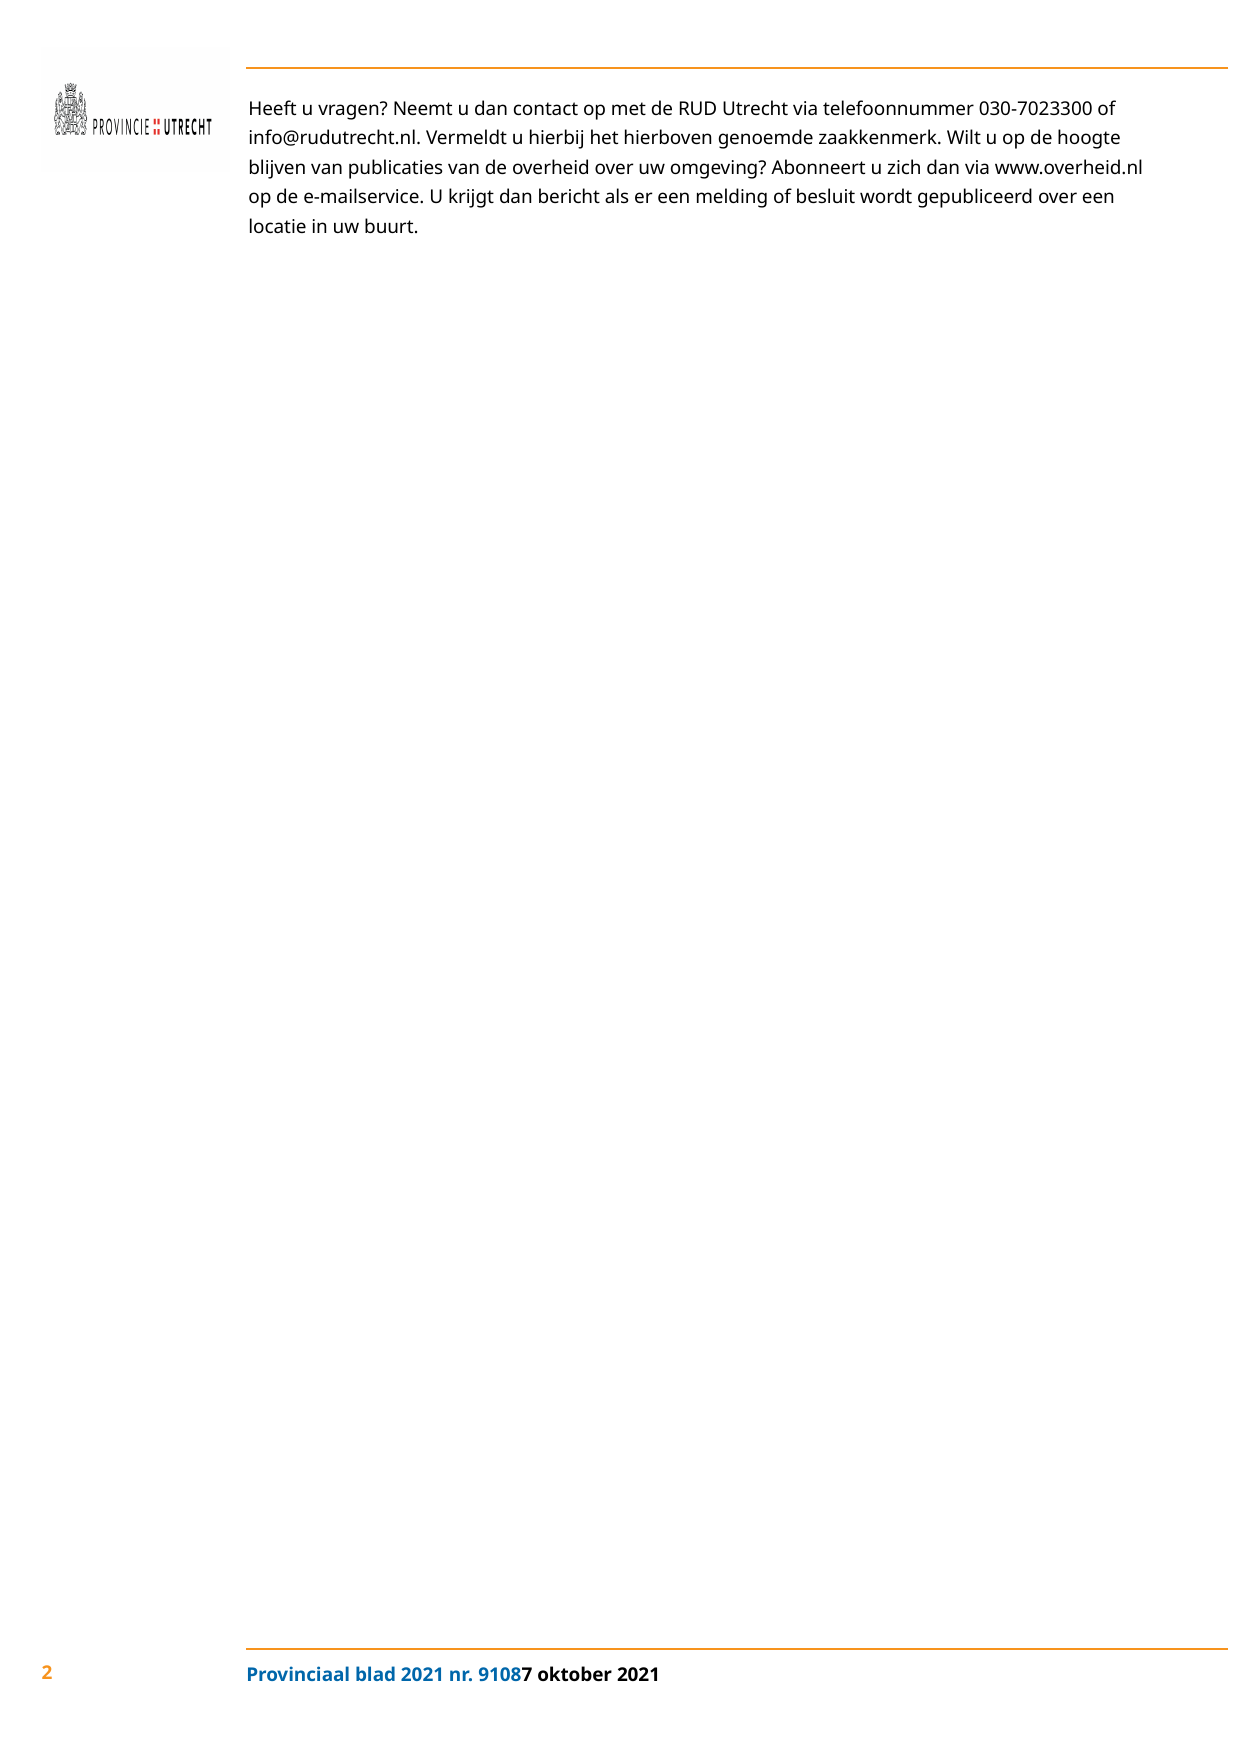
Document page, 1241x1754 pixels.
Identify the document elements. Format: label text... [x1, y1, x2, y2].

picture [41, 47, 231, 172]
text Heeft u vragen? Neemt u dan contact op met de RUD Utrecht via telefoonnummer 030-7023300 of info@rudutrecht.nl. Vermeldt u hierbij het hierboven genoemde zaakkenmerk. Wilt u op de hoogte blijven van publicaties van de overheid over uw omgeving? Abonneert u zich dan via www.overheid.nl op de e-mailservice. U krijgt dan bericht als er een melding of besluit wordt gepubliceerd over een locatie in uw buurt. [248, 95, 1152, 239]
